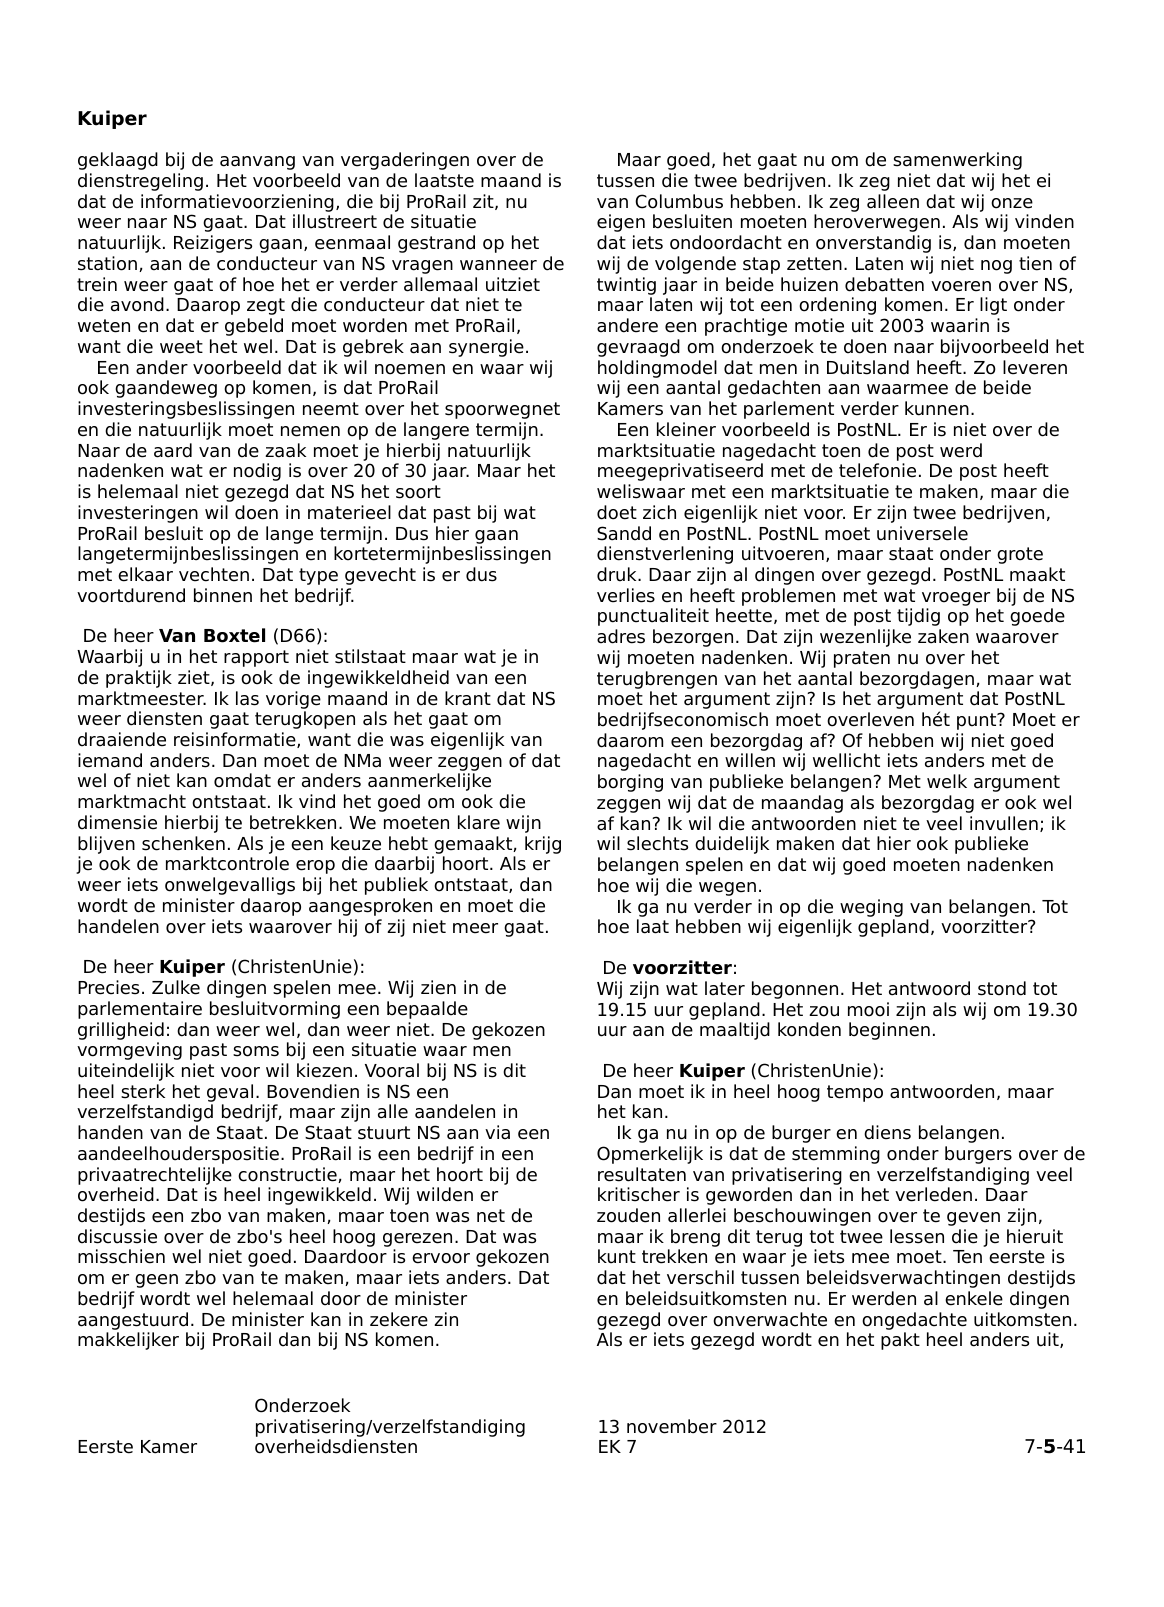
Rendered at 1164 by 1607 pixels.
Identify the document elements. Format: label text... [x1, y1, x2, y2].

text geklaagd bij de aanvang van vergaderingen over de dienstregeling. Het voorbeeld van de laatste maand is dat de informatievoorziening, die bij ProRail zit, nu weer naar NS gaat. Dat illustreert de situatie natuurlijk. Reizigers gaan, eenmaal gestrand op het station, aan de conducteur van NS vragen wanneer de trein weer gaat of hoe het er verder allemaal uitziet die avond. Daarop zegt die conducteur dat niet te weten en dat er gebeld moet worden met ProRail, want die weet het wel. Dat is gebrek aan synergie. [77, 150, 567, 357]
text Ik ga nu verder in op die weging van belangen. Tot hoe laat hebben wij eigenlijk gepland, voorzitter? [596, 896, 1087, 938]
text Ik ga nu in op de burger en diens belangen. Opmerkelijk is dat de stemming onder burgers over de resultaten van privatisering en verzelfstandiging veel kritischer is geworden dan in het verleden. Daar zouden allerlei beschouwingen over te geven zijn, maar ik breng dit terug tot twee lessen die je hieruit kunt trekken en waar je iets mee moet. Ten eerste is dat het verschil tussen beleidsverwachtingen destijds en beleidsuitkomsten nu. Er werden al enkele dingen gezegd over onverwachte en ongedachte uitkomsten. Als er iets gezegd wordt en het pakt heel anders uit, [596, 1123, 1087, 1351]
text Precies. Zulke dingen spelen mee. Wij zien in de parlementaire besluitvorming een bepaalde grilligheid: dan weer wel, dan weer niet. De gekozen vormgeving past soms bij een situatie waar men uiteindelijk niet voor wil kiezen. Vooral bij NS is dit heel sterk het geval. Bovendien is NS een verzelfstandigd bedrijf, maar zijn alle aandelen in handen van de Staat. De Staat stuurt NS aan via een aandeelhouderspositie. ProRail is een bedrijf in een privaatrechtelijke constructie, maar het hoort bij de overheid. Dat is heel ingewikkeld. Wij wilden er destijds een zbo van maken, maar toen was net de discussie over de zbo's heel hoog gerezen. Dat was misschien wel niet goed. Daardoor is ervoor gekozen om er geen zbo van te maken, maar iets anders. Dat bedrijf wordt wel helemaal door de minister aangestuurd. De minister kan in zekere zin makkelijker bij ProRail dan bij NS komen. [77, 978, 567, 1351]
text Een kleiner voorbeeld is PostNL. Er is niet over de marktsituatie nagedacht toen de post werd meegeprivatiseerd met de telefonie. De post heeft weliswaar met een marktsituatie te maken, maar die doet zich eigenlijk niet voor. Er zijn twee bedrijven, Sandd en PostNL. PostNL moet universele dienstverlening uitvoeren, maar staat onder grote druk. Daar zijn al dingen over gezegd. PostNL maakt verlies en heeft problemen met wat vroeger bij de NS punctualiteit heette, met de post tijdig op het goede adres bezorgen. Dat zijn wezenlijke zaken waarover wij moeten nadenken. Wij praten nu over het terugbrengen van het aantal bezorgdagen, maar wat moet het argument zijn? Is het argument dat PostNL bedrijfseconomisch moet overleven hét punt? Moet er daarom een bezorgdag af? Of hebben wij niet goed nagedacht en willen wij wellicht iets anders met de borging van publieke belangen? Met welk argument zeggen wij dat de maandag als bezorgdag er ook wel af kan? Ik wil die antwoorden niet te veel invullen; ik wil slechts duidelijk maken dat hier ook publieke belangen spelen en dat wij goed moeten nadenken hoe wij die wegen. [596, 420, 1087, 896]
text Maar goed, het gaat nu om de samenwerking tussen die twee bedrijven. Ik zeg niet dat wij het ei van Columbus hebben. Ik zeg alleen dat wij onze eigen besluiten moeten heroverwegen. Als wij vinden dat iets ondoordacht en onverstandig is, dan moeten wij de volgende stap zetten. Laten wij niet nog tien of twintig jaar in beide huizen debatten voeren over NS, maar laten wij tot een ordening komen. Er ligt onder andere een prachtige motie uit 2003 waarin is gevraagd om onderzoek te doen naar bijvoorbeeld het holdingmodel dat men in Duitsland heeft. Zo leveren wij een aantal gedachten aan waarmee de beide Kamers van het parlement verder kunnen. [596, 150, 1087, 420]
text Een ander voorbeeld dat ik wil noemen en waar wij ook gaandeweg op komen, is dat ProRail investeringsbeslissingen neemt over het spoorwegnet en die natuurlijk moet nemen op de langere termijn. Naar de aard van de zaak moet je hierbij natuurlijk nadenken wat er nodig is over 20 of 30 jaar. Maar het is helemaal niet gezegd dat NS het soort investeringen wil doen in materieel dat past bij wat ProRail besluit op de lange termijn. Dus hier gaan langetermijnbeslissingen en kortetermijnbeslissingen met elkaar vechten. Dat type gevecht is er dus voortdurend binnen het bedrijf. [77, 357, 567, 606]
text De heer Van Boxtel (D66): [77, 626, 567, 647]
text Wij zijn wat later begonnen. Het antwoord stond tot 19.15 uur gepland. Het zou mooi zijn als wij om 19.30 uur aan de maaltijd konden beginnen. [596, 979, 1087, 1041]
text De heer Kuiper (ChristenUnie): [596, 1061, 1087, 1082]
text Waarbij u in het rapport niet stilstaat maar wat je in de praktijk ziet, is ook de ingewikkeldheid van een marktmeester. Ik las vorige maand in de krant dat NS weer diensten gaat terugkopen als het gaat om draaiende reisinformatie, want die was eigenlijk van iemand anders. Dan moet de NMa weer zeggen of dat wel of niet kan omdat er anders aanmerkelijke marktmacht ontstaat. Ik vind het goed om ook die dimensie hierbij te betrekken. We moeten klare wijn blijven schenken. Als je een keuze hebt gemaakt, krijg je ook de marktcontrole erop die daarbij hoort. Als er weer iets onwelgevalligs bij het publiek ontstaat, dan wordt de minister daarop aangesproken en moet die handelen over iets waarover hij of zij niet meer gaat. [77, 647, 567, 937]
text De voorzitter: [596, 958, 1087, 979]
text Dan moet ik in heel hoog tempo antwoorden, maar het kan. [596, 1082, 1087, 1123]
text De heer Kuiper (ChristenUnie): [77, 957, 567, 978]
